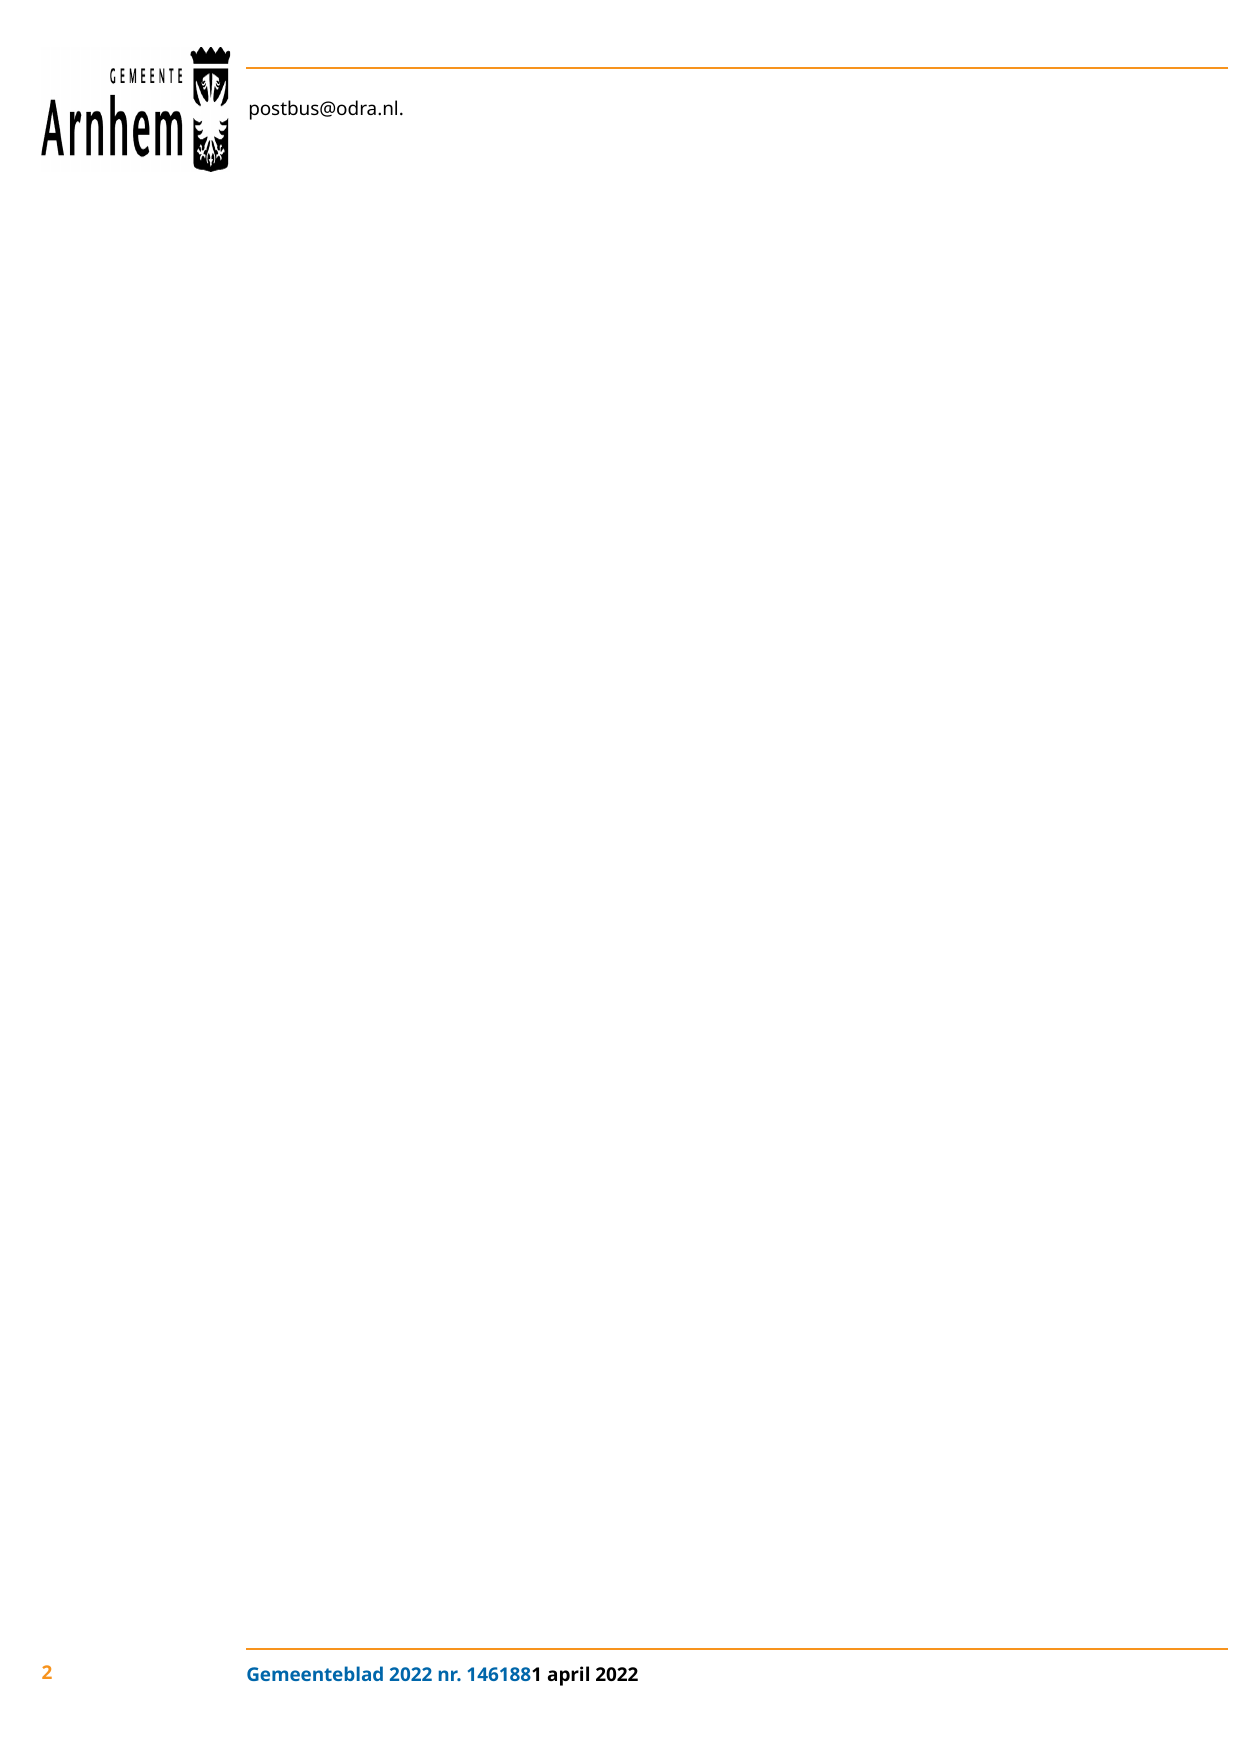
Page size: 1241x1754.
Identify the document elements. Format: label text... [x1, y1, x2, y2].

text postbus@odra.nl. [248, 95, 1152, 121]
picture [41, 47, 231, 172]
